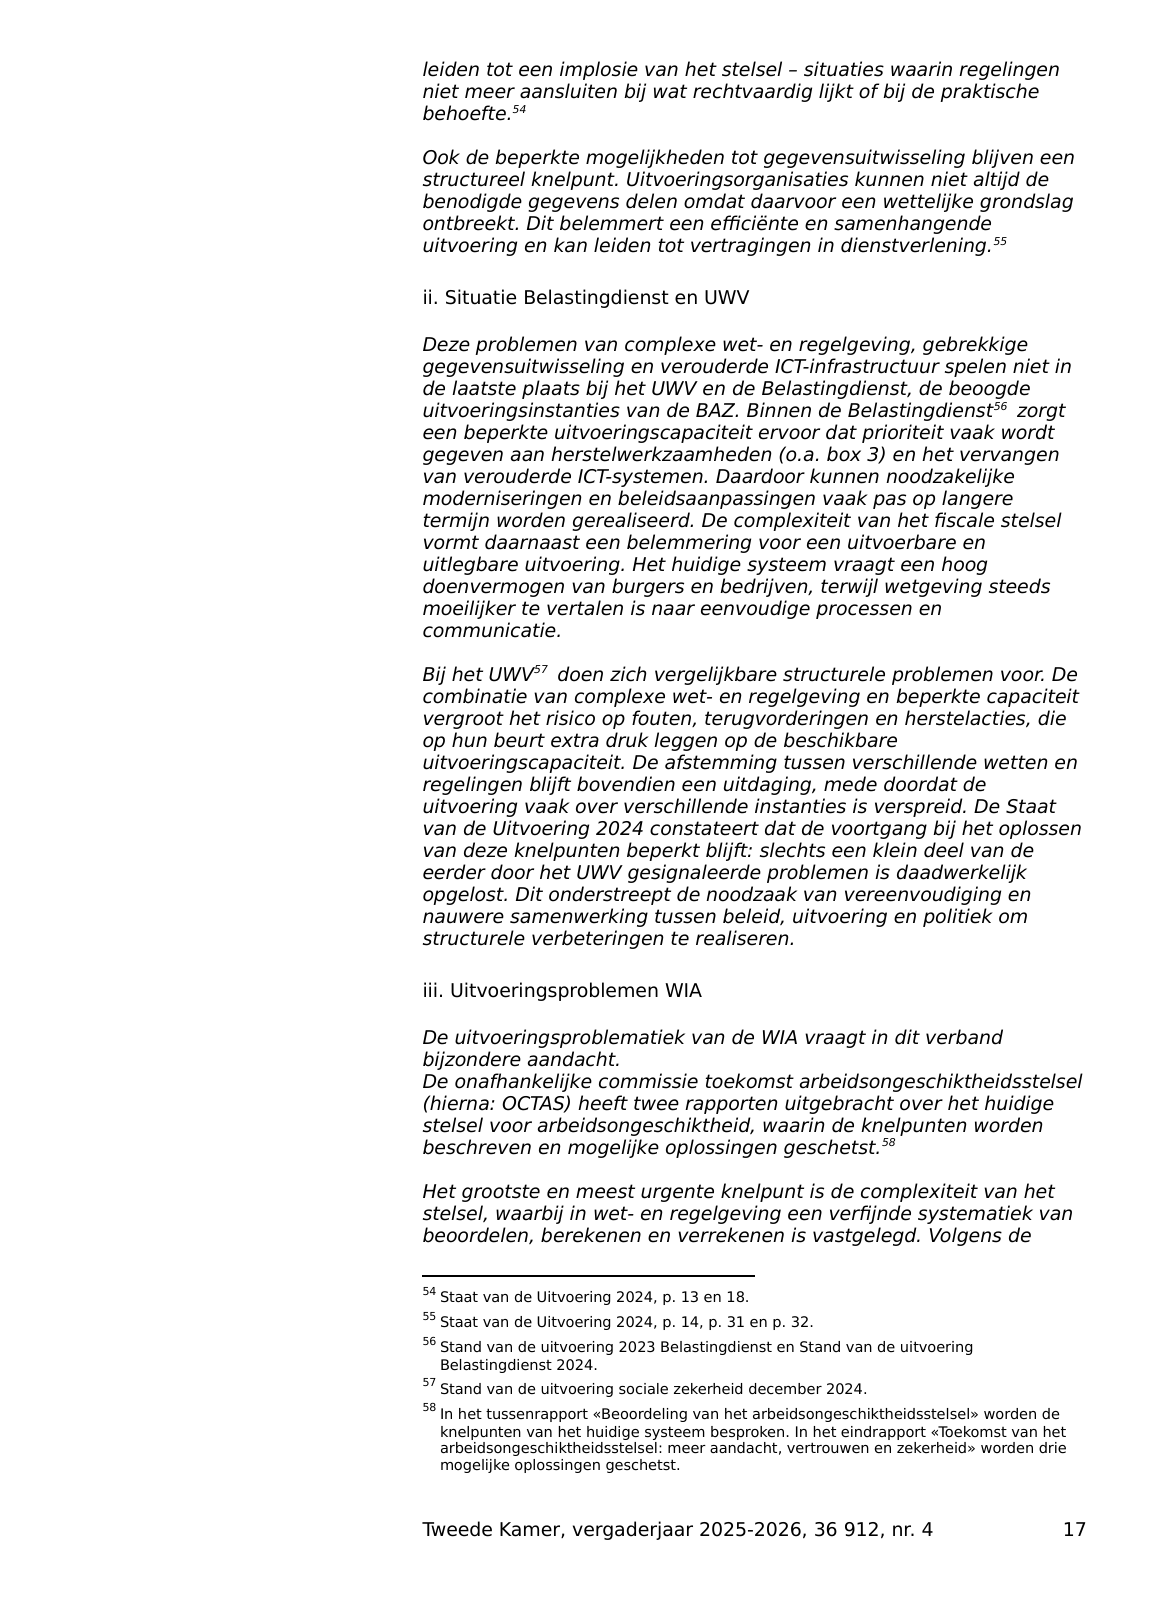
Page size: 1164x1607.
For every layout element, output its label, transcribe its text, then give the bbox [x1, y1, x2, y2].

text Deze problemen van complexe wet- en regelgeving, gebrekkige gegevensuitwisseling en verouderde ICT-infrastructuur spelen niet in de laatste plaats bij het UWV en de Belastingdienst, de beoogde uitvoeringsinstanties van de BAZ. Binnen de Belastingdienst zorgt een beperkte uitvoeringscapaciteit ervoor dat prioriteit vaak wordt gegeven aan herstelwerkzaamheden (o.a. box 3) en het vervangen van verouderde ICT-systemen. Daardoor kunnen noodzakelijke moderniseringen en beleidsaanpassingen vaak pas op langere termijn worden gerealiseerd. De complexiteit van het fiscale stelsel vormt daarnaast een belemmering voor een uitvoerbare en uitlegbare uitvoering. Het huidige systeem vraagt een hoog doenvermogen van burgers en bedrijven, terwijl wetgeving steeds moeilijker te vertalen is naar eenvoudige processen en communicatie. [422, 334, 1087, 642]
text In het tussenrapport «Beoordeling van het arbeidsongeschiktheidsstelsel» worden de knelpunten van het huidige systeem besproken. In het eindrapport «Toekomst van het arbeidsongeschiktheidsstelsel: meer aandacht, vertrouwen en zekerheid» worden drie mogelijke oplossingen geschetst. [422, 1402, 1087, 1474]
subtitle iii. Uitvoeringsproblemen WIA [422, 980, 1087, 1002]
text De uitvoeringsproblematiek van de WIA vraagt in dit verband bijzondere aandacht. [422, 1027, 1087, 1071]
text Ook de beperkte mogelijkheden tot gegevensuitwisseling blijven een structureel knelpunt. Uitvoeringsorganisaties kunnen niet altijd de benodigde gegevens delen omdat daarvoor een wettelijke grondslag ontbreekt. Dit belemmert een efficiënte en samenhangende uitvoering en kan leiden tot vertragingen in dienstverlening. [422, 147, 1087, 257]
text Het grootste en meest urgente knelpunt is de complexiteit van het stelsel, waarbij in wet- en regelgeving een verfijnde systematiek van beoordelen, berekenen en verrekenen is vastgelegd. Volgens de [422, 1181, 1087, 1247]
text Stand van de uitvoering 2023 Belastingdienst en Stand van de uitvoering Belastingdienst 2024. [422, 1335, 1087, 1374]
text De onafhankelijke commissie toekomst arbeidsongeschiktheidsstelsel (hierna: OCTAS) heeft twee rapporten uitgebracht over het huidige stelsel voor arbeidsongeschiktheid, waarin de knelpunten worden beschreven en mogelijke oplossingen geschetst. [422, 1071, 1087, 1158]
subtitle ii. Situatie Belastingdienst en UWV [422, 287, 1087, 309]
text Bij het UWV doen zich vergelijkbare structurele problemen voor. De combinatie van complexe wet- en regelgeving en beperkte capaciteit vergroot het risico op fouten, terugvorderingen en herstelacties, die op hun beurt extra druk leggen op de beschikbare uitvoeringscapaciteit. De afstemming tussen verschillende wetten en regelingen blijft bovendien een uitdaging, mede doordat de uitvoering vaak over verschillende instanties is verspreid. De Staat van de Uitvoering 2024 constateert dat de voortgang bij het oplossen van deze knelpunten beperkt blijft: slechts een klein deel van de eerder door het UWV gesignaleerde problemen is daadwerkelijk opgelost. Dit onderstreept de noodzaak van vereenvoudiging en nauwere samenwerking tussen beleid, uitvoering en politiek om structurele verbeteringen te realiseren. [422, 664, 1087, 950]
text Stand van de uitvoering sociale zekerheid december 2024. [422, 1377, 1087, 1399]
text Staat van de Uitvoering 2024, p. 13 en 18. [422, 1285, 1087, 1307]
text leiden tot een implosie van het stelsel – situaties waarin regelingen niet meer aansluiten bij wat rechtvaardig lijkt of bij de praktische behoefte. [422, 59, 1087, 125]
text Staat van de Uitvoering 2024, p. 14, p. 31 en p. 32. [422, 1310, 1087, 1332]
